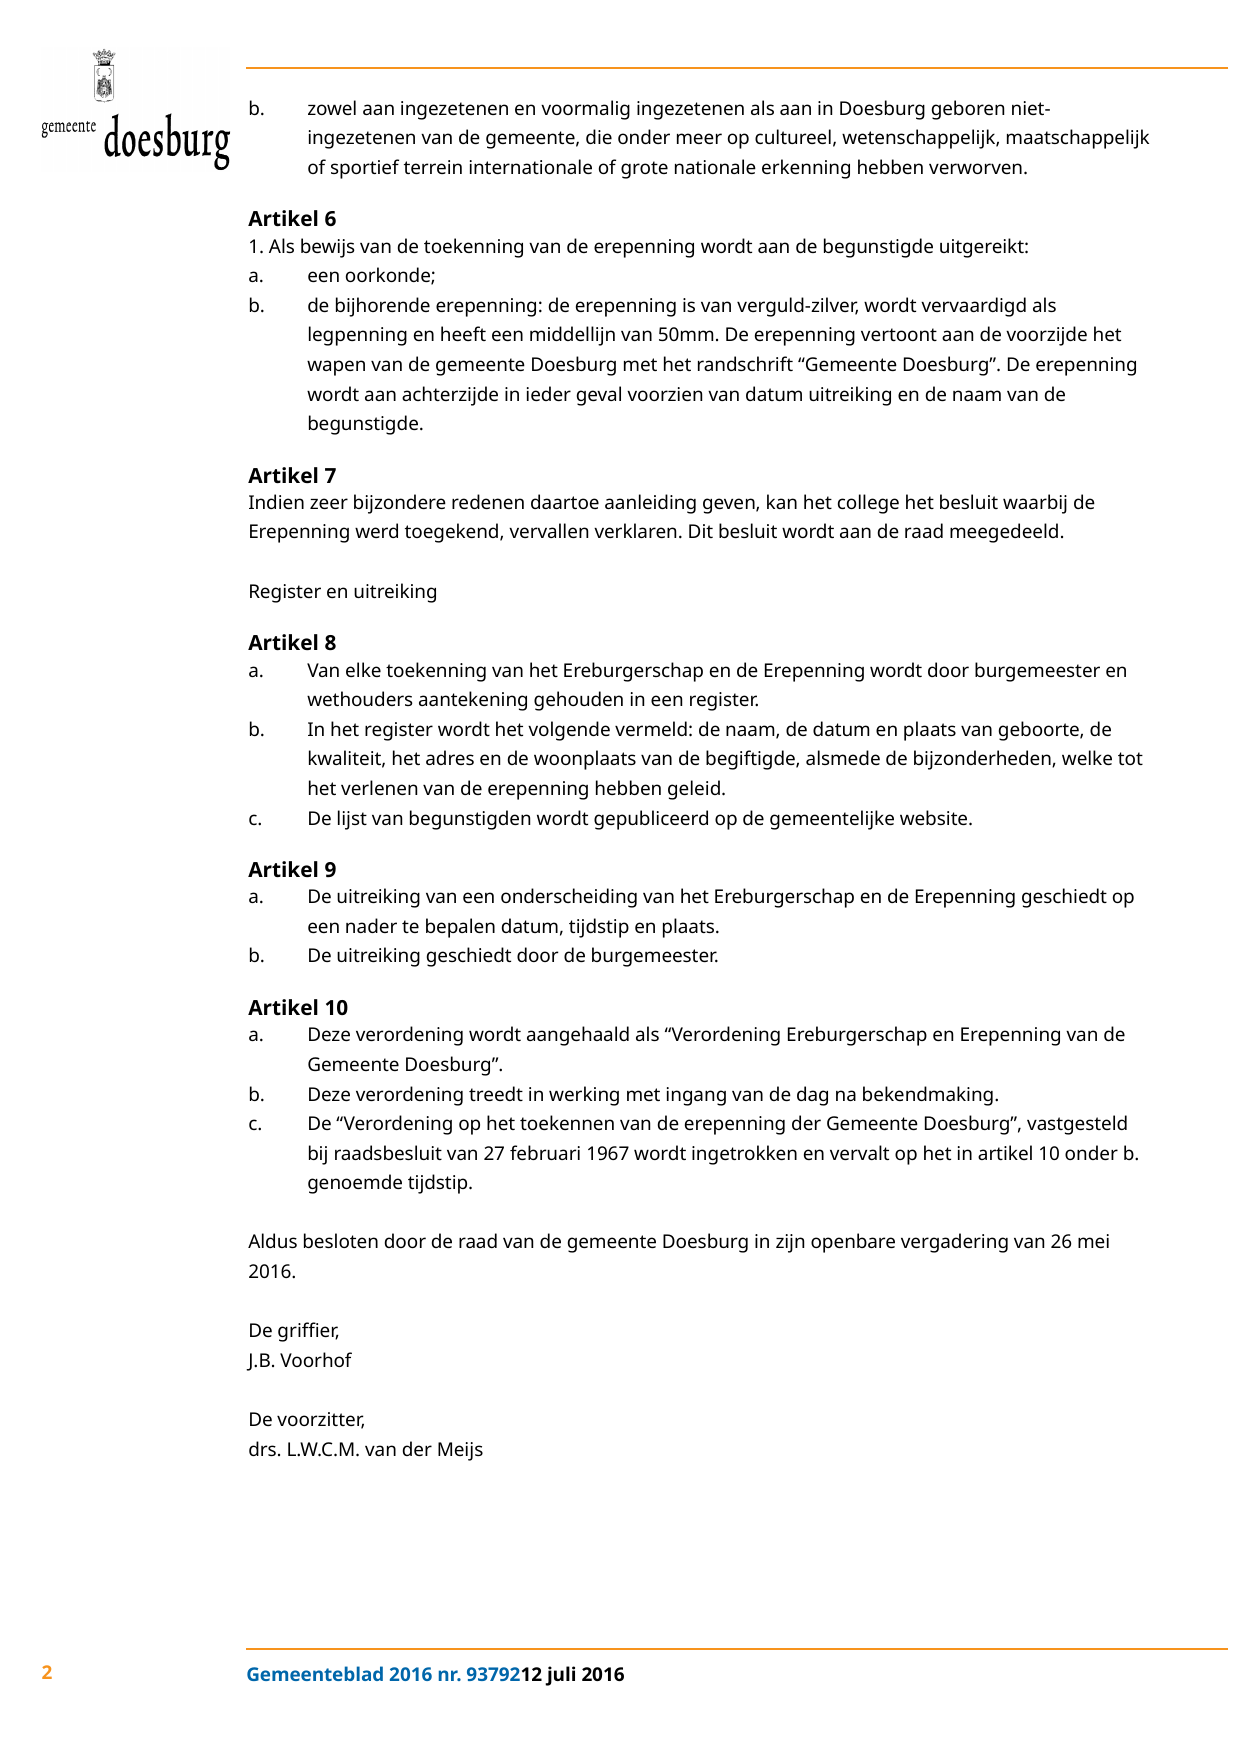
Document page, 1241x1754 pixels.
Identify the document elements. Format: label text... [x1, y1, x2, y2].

list De uitreiking geschiedt door de burgemeester. [248, 943, 1152, 968]
text Artikel 9 [248, 855, 1152, 883]
text Register en uitreiking [248, 578, 1152, 604]
text Artikel 10 [248, 993, 1152, 1022]
text Artikel 6 [248, 204, 1152, 233]
list zowel aan ingezetenen en voormalig ingezetenen als aan in Doesburg geboren niet-ingezetenen van de gemeente, die onder meer op cultureel, wetenschappelijk, maatschappelijk of sportief terrein internationale of grote nationale erkenning hebben verworven. [248, 95, 1152, 180]
text Artikel 7 [248, 461, 1152, 489]
list De “Verordening op het toekennen van de erepenning der Gemeente Doesburg”, vastgesteld bij raadsbesluit van 27 februari 1967 wordt ingetrokken en vervalt op het in artikel 10 onder b. genoemde tijdstip. [248, 1110, 1152, 1195]
list Deze verordening treedt in werking met ingang van de dag na bekendmaking. [248, 1081, 1152, 1106]
picture [41, 47, 231, 172]
text De voorzitter, [248, 1406, 1152, 1432]
text Aldus besloten door de raad van de gemeente Doesburg in zijn openbare vergadering van 26 mei 2016. [248, 1229, 1152, 1284]
text 1. Als bewijs van de toekenning van de erepenning wordt aan de begunstigde uitgereikt: [248, 233, 1152, 258]
text J.B. Voorhof [248, 1347, 1152, 1373]
list de bijhorende erepenning: de erepenning is van verguld-zilver, wordt vervaardigd als legpenning en heeft een middellijn van 50mm. De erepenning vertoont aan de voorzijde het wapen van de gemeente Doesburg met het randschrift “Gemeente Doesburg”. De erepenning wordt aan achterzijde in ieder geval voorzien van datum uitreiking en de naam van de begunstigde. [248, 292, 1152, 436]
list De lijst van begunstigden wordt gepubliceerd op de gemeentelijke website. [248, 805, 1152, 830]
list De uitreiking van een onderscheiding van het Ereburgerschap en de Erepenning geschiedt op een nader te bepalen datum, tijdstip en plaats. [248, 883, 1152, 939]
text Indien zeer bijzondere redenen daartoe aanleiding geven, kan het college het besluit waarbij de Erepenning werd toegekend, vervallen verklaren. Dit besluit wordt aan de raad meegedeeld. [248, 489, 1152, 544]
list Van elke toekenning van het Ereburgerschap en de Erepenning wordt door burgemeester en wethouders aantekening gehouden in een register. [248, 657, 1152, 712]
text De griffier, [248, 1317, 1152, 1343]
list een oorkonde; [248, 262, 1152, 288]
list Deze verordening wordt aangehaald als “Verordening Ereburgerschap en Erepenning van de Gemeente Doesburg”. [248, 1022, 1152, 1077]
list In het register wordt het volgende vermeld: de naam, de datum en plaats van geboorte, de kwaliteit, het adres en de woonplaats van de begiftigde, alsmede de bijzonderheden, welke tot het verlenen van de erepenning hebben geleid. [248, 716, 1152, 801]
text Artikel 8 [248, 628, 1152, 657]
text drs. L.W.C.M. van der Meijs [248, 1436, 1152, 1461]
